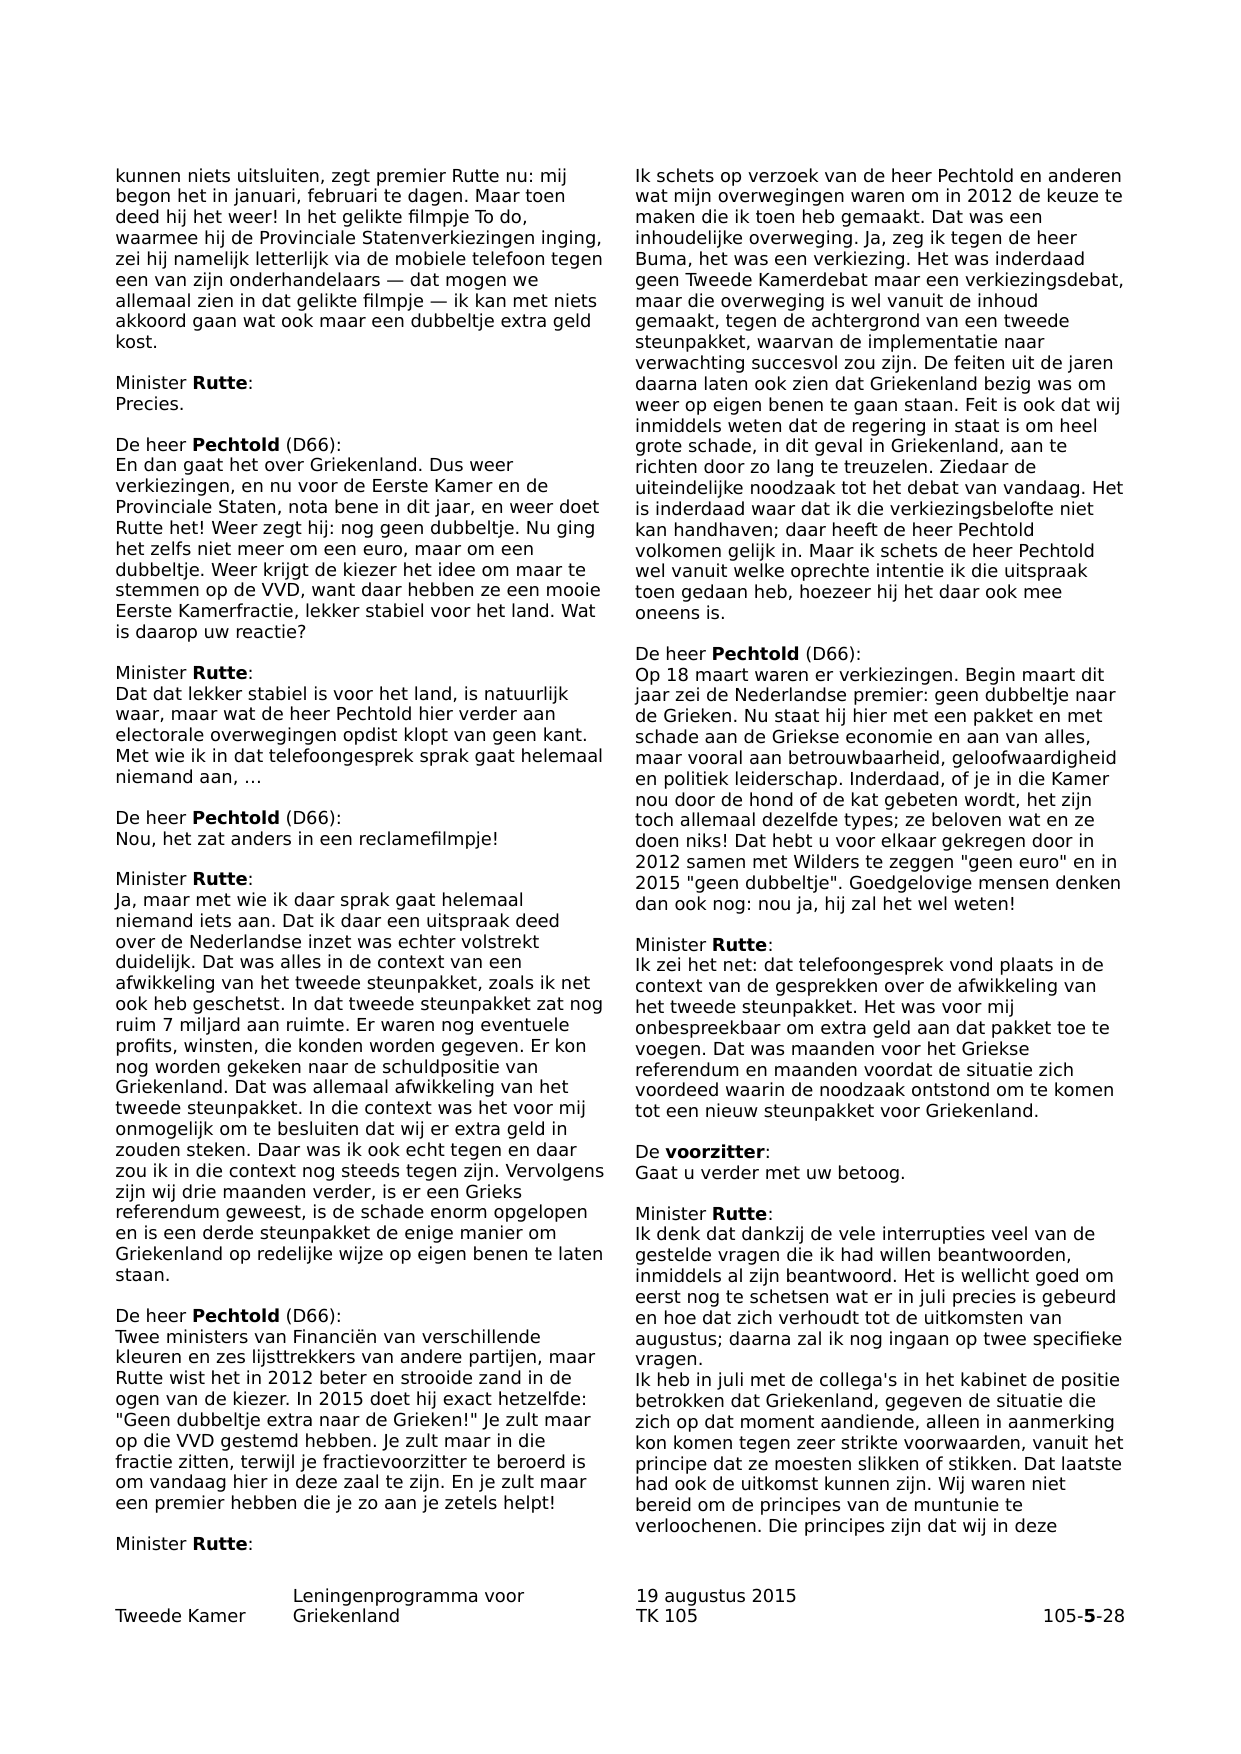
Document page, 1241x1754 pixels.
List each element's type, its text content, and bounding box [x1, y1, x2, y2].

text Dat dat lekker stabiel is voor het land, is natuurlijk waar, maar wat de heer Pechtold hier verder aan electorale overwegingen opdist klopt van geen kant. Met wie ik in dat telefoongesprek sprak gaat helemaal niemand aan, … [115, 683, 605, 787]
text Ik zei het net: dat telefoongesprek vond plaats in de context van de gesprekken over de afwikkeling van het tweede steunpakket. Het was voor mij onbespreekbaar om extra geld aan dat pakket toe te voegen. Dat was maanden voor het Griekse referendum en maanden voordat de situatie zich voordeed waarin de noodzaak ontstond om te komen tot een nieuw steunpakket voor Griekenland. [635, 955, 1125, 1122]
text Minister Rutte: [115, 663, 605, 683]
text Precies. [115, 393, 605, 414]
text Twee ministers van Financiën van verschillende kleuren en zes lijsttrekkers van andere partijen, maar Rutte wist het in 2012 beter en strooide zand in de ogen van de kiezer. In 2015 doet hij exact hetzelfde: "Geen dubbeltje extra naar de Grieken!" Je zult maar op die VVD gestemd hebben. Je zult maar in die fractie zitten, terwijl je fractievoorzitter te beroerd is om vandaag hier in deze zaal te zijn. En je zult maar een premier hebben die je zo aan je zetels helpt! [115, 1326, 605, 1514]
text De heer Pechtold (D66): [115, 1306, 605, 1326]
text Minister Rutte: [115, 869, 605, 890]
text De heer Pechtold (D66): [115, 434, 605, 455]
text Minister Rutte: [635, 934, 1125, 955]
text Minister Rutte: [635, 1203, 1125, 1224]
text Gaat u verder met uw betoog. [635, 1162, 1125, 1183]
text Ja, maar met wie ik daar sprak gaat helemaal niemand iets aan. Dat ik daar een uitspraak deed over de Nederlandse inzet was echter volstrekt duidelijk. Dat was alles in de context van een afwikkeling van het tweede steunpakket, zoals ik net ook heb geschetst. In dat tweede steunpakket zat nog ruim 7 miljard aan ruimte. Er waren nog eventuele profits, winsten, die konden worden gegeven. Er kon nog worden gekeken naar de schuldpositie van Griekenland. Dat was allemaal afwikkeling van het tweede steunpakket. In die context was het voor mij onmogelijk om te besluiten dat wij er extra geld in zouden steken. Daar was ik ook echt tegen en daar zou ik in die context nog steeds tegen zijn. Vervolgens zijn wij drie maanden verder, is er een Grieks referendum geweest, is de schade enorm opgelopen en is een derde steunpakket de enige manier om Griekenland op redelijke wijze op eigen benen te laten staan. [115, 890, 605, 1286]
text Op 18 maart waren er verkiezingen. Begin maart dit jaar zei de Nederlandse premier: geen dubbeltje naar de Grieken. Nu staat hij hier met een pakket en met schade aan de Griekse economie en aan van alles, maar vooral aan betrouwbaarheid, geloofwaardigheid en politiek leiderschap. Inderdaad, of je in die Kamer nou door de hond of de kat gebeten wordt, het zijn toch allemaal dezelfde types; ze beloven wat en ze doen niks! Dat hebt u voor elkaar gekregen door in 2012 samen met Wilders te zeggen "geen euro" en in 2015 "geen dubbeltje". Goedgelovige mensen denken dan ook nog: nou ja, hij zal het wel weten! [635, 664, 1125, 914]
text Nou, het zat anders in een reclamefilmpje! [115, 828, 605, 849]
text De voorzitter: [635, 1142, 1125, 1162]
text Minister Rutte: [115, 373, 605, 393]
text kunnen niets uitsluiten, zegt premier Rutte nu: mij begon het in januari, februari te dagen. Maar toen deed hij het weer! In het gelikte filmpje To do, waarmee hij de Provinciale Statenverkiezingen inging, zei hij namelijk letterlijk via de mobiele telefoon tegen een van zijn onderhandelaars — dat mogen we allemaal zien in dat gelikte filmpje — ik kan met niets akkoord gaan wat ook maar een dubbeltje extra geld kost. [115, 165, 605, 353]
text Minister Rutte: [115, 1534, 605, 1554]
text Ik heb in juli met de collega's in het kabinet de positie betrokken dat Griekenland, gegeven de situatie die zich op dat moment aandiende, alleen in aanmerking kon komen tegen zeer strikte voorwaarden, vanuit het principe dat ze moesten slikken of stikken. Dat laatste had ook de uitkomst kunnen zijn. Wij waren niet bereid om de principes van de muntunie te verloochenen. Die principes zijn dat wij in deze [635, 1370, 1125, 1537]
text Ik denk dat dankzij de vele interrupties veel van de gestelde vragen die ik had willen beantwoorden, inmiddels al zijn beantwoord. Het is wellicht goed om eerst nog te schetsen wat er in juli precies is gebeurd en hoe dat zich verhoudt tot de uitkomsten van augustus; daarna zal ik nog ingaan op twee specifieke vragen. [635, 1224, 1125, 1370]
text De heer Pechtold (D66): [635, 644, 1125, 664]
text Ik schets op verzoek van de heer Pechtold en anderen wat mijn overwegingen waren om in 2012 de keuze te maken die ik toen heb gemaakt. Dat was een inhoudelijke overweging. Ja, zeg ik tegen de heer Buma, het was een verkiezing. Het was inderdaad geen Tweede Kamerdebat maar een verkiezingsdebat, maar die overweging is wel vanuit de inhoud gemaakt, tegen de achtergrond van een tweede steunpakket, waarvan de implementatie naar verwachting succesvol zou zijn. De feiten uit de jaren daarna laten ook zien dat Griekenland bezig was om weer op eigen benen te gaan staan. Feit is ook dat wij inmiddels weten dat de regering in staat is om heel grote schade, in dit geval in Griekenland, aan te richten door zo lang te treuzelen. Ziedaar de uiteindelijke noodzaak tot het debat van vandaag. Het is inderdaad waar dat ik die verkiezingsbelofte niet kan handhaven; daar heeft de heer Pechtold volkomen gelijk in. Maar ik schets de heer Pechtold wel vanuit welke oprechte intentie ik die uitspraak toen gedaan heb, hoezeer hij het daar ook mee oneens is. [635, 165, 1125, 624]
text En dan gaat het over Griekenland. Dus weer verkiezingen, en nu voor de Eerste Kamer en de Provinciale Staten, nota bene in dit jaar, en weer doet Rutte het! Weer zegt hij: nog geen dubbeltje. Nu ging het zelfs niet meer om een euro, maar om een dubbeltje. Weer krijgt de kiezer het idee om maar te stemmen op de VVD, want daar hebben ze een mooie Eerste Kamerfractie, lekker stabiel voor het land. Wat is daarop uw reactie? [115, 455, 605, 643]
text De heer Pechtold (D66): [115, 807, 605, 828]
